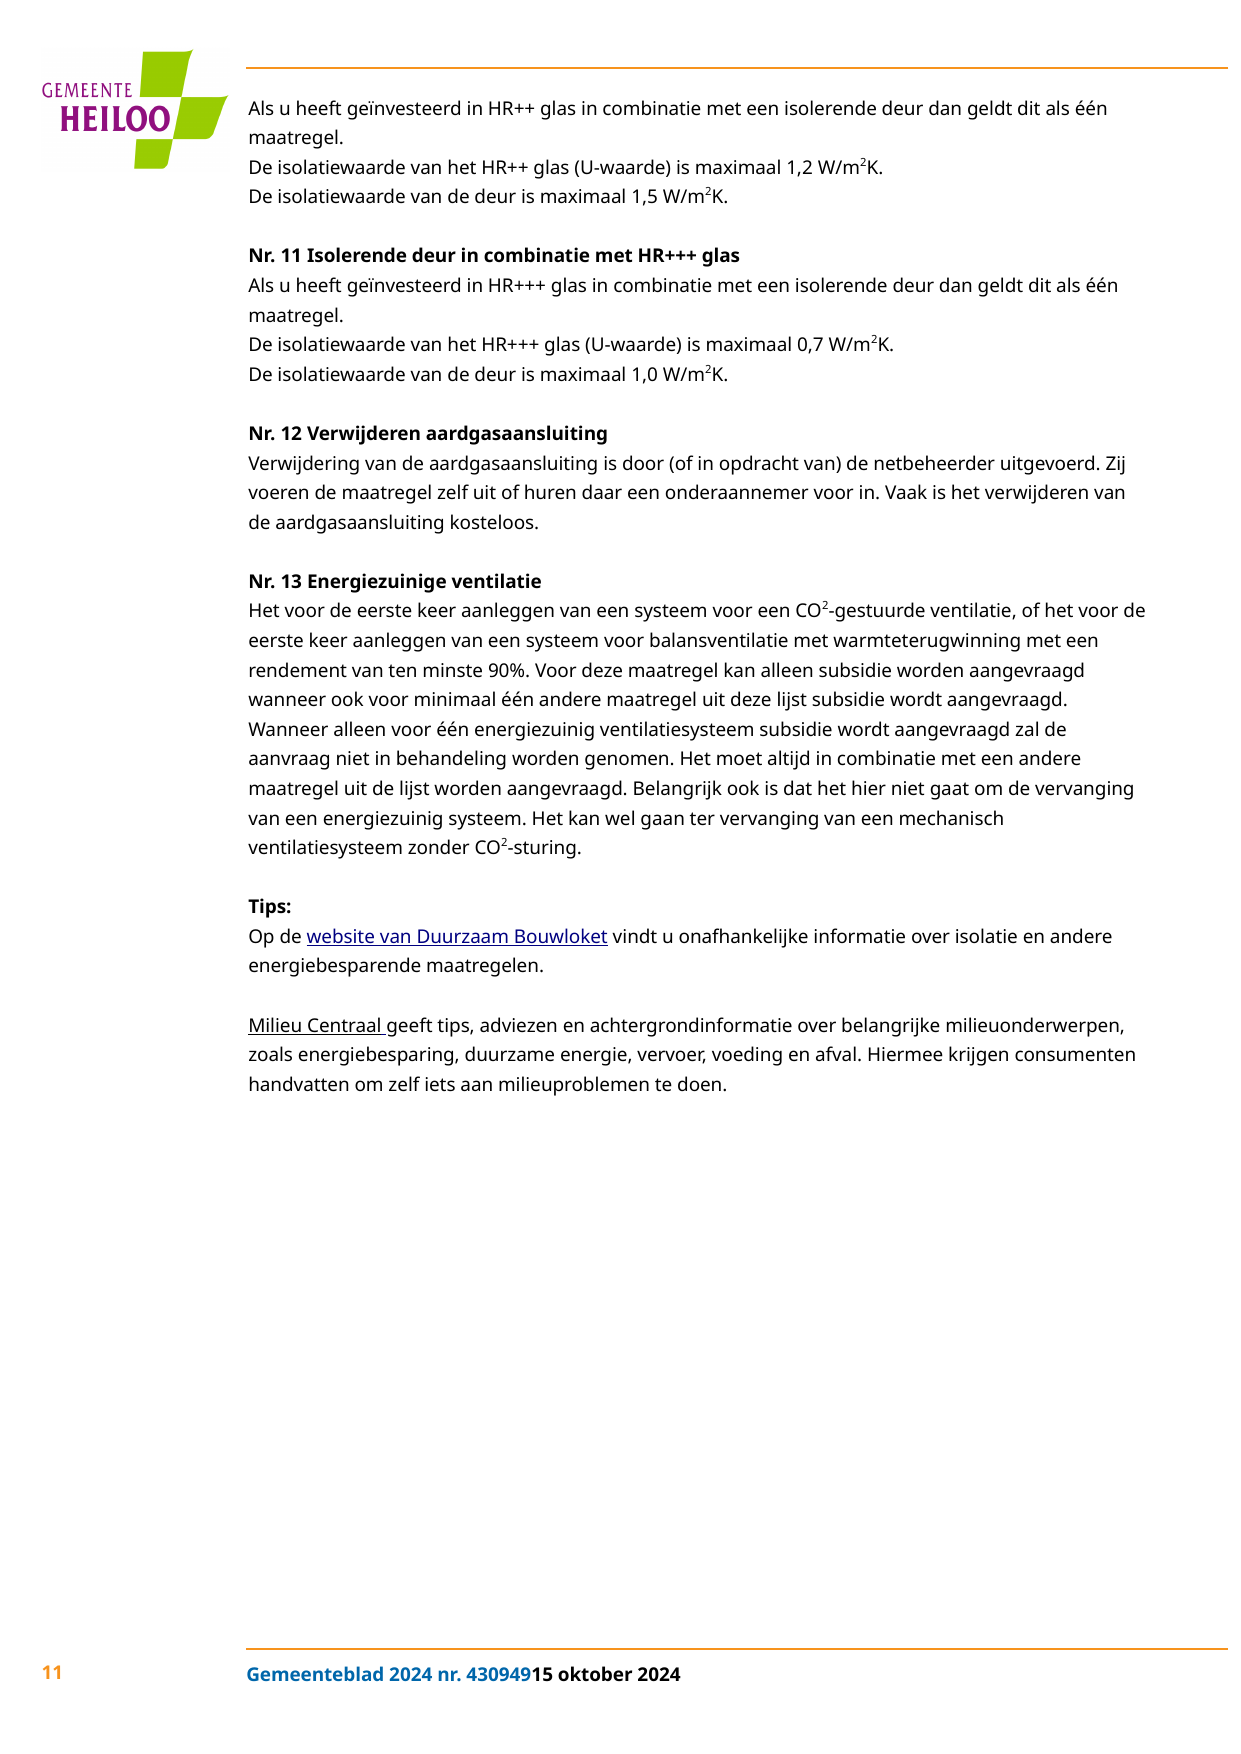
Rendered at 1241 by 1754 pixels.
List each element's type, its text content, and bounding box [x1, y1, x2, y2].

text Als u heeft geïnvesteerd in HR+++ glas in combinatie met een isolerende deur dan geldt dit als één maatregel. [248, 272, 1152, 328]
text Nr. 13 Energiezuinige ventilatie [248, 568, 1152, 594]
text Nr. 11 Isolerende deur in combinatie met HR+++ glas [248, 243, 1152, 268]
text De isolatiewaarde van het HR+++ glas (U-waarde) is maximaal 0,7 W/m2K. [248, 331, 1152, 357]
text De isolatiewaarde van het HR++ glas (U-waarde) is maximaal 1,2 W/m2K. [248, 154, 1152, 180]
picture [41, 47, 231, 172]
text Milieu Centraal geeft tips, adviezen en achtergrondinformatie over belangrijke milieuonderwerpen, zoals energiebesparing, duurzame energie, vervoer, voeding en afval. Hiermee krijgen consumenten handvatten om zelf iets aan milieuproblemen te doen. [248, 1012, 1152, 1097]
text Wanneer alleen voor één energiezuinig ventilatiesysteem subsidie wordt aangevraagd zal de aanvraag niet in behandeling worden genomen. Het moet altijd in combinatie met een andere maatregel uit de lijst worden aangevraagd. Belangrijk ook is dat het hier niet gaat om de vervanging van een energiezuinig systeem. Het kan wel gaan ter vervanging van een mechanisch ventilatiesysteem zonder CO2-sturing. [248, 716, 1152, 860]
text Tips: [248, 893, 1152, 919]
text De isolatiewaarde van de deur is maximaal 1,5 W/m2K. [248, 183, 1152, 209]
text Op de website van Duurzaam Bouwloket vindt u onafhankelijke informatie over isolatie en andere energiebesparende maatregelen. [248, 923, 1152, 978]
text Verwijdering van de aardgasaansluiting is door (of in opdracht van) de netbeheerder uitgevoerd. Zij voeren de maatregel zelf uit of huren daar een onderaannemer voor in. Vaak is het verwijderen van de aardgasaansluiting kosteloos. [248, 450, 1152, 535]
text Het voor de eerste keer aanleggen van een systeem voor een CO2-gestuurde ventilatie, of het voor de eerste keer aanleggen van een systeem voor balansventilatie met warmteterugwinning met een rendement van ten minste 90%. Voor deze maatregel kan alleen subsidie worden aangevraagd wanneer ook voor minimaal één andere maatregel uit deze lijst subsidie wordt aangevraagd. [248, 598, 1152, 712]
text Nr. 12 Verwijderen aardgasaansluiting [248, 420, 1152, 446]
text Als u heeft geïnvesteerd in HR++ glas in combinatie met een isolerende deur dan geldt dit als één maatregel. [248, 95, 1152, 150]
text De isolatiewaarde van de deur is maximaal 1,0 W/m2K. [248, 361, 1152, 387]
